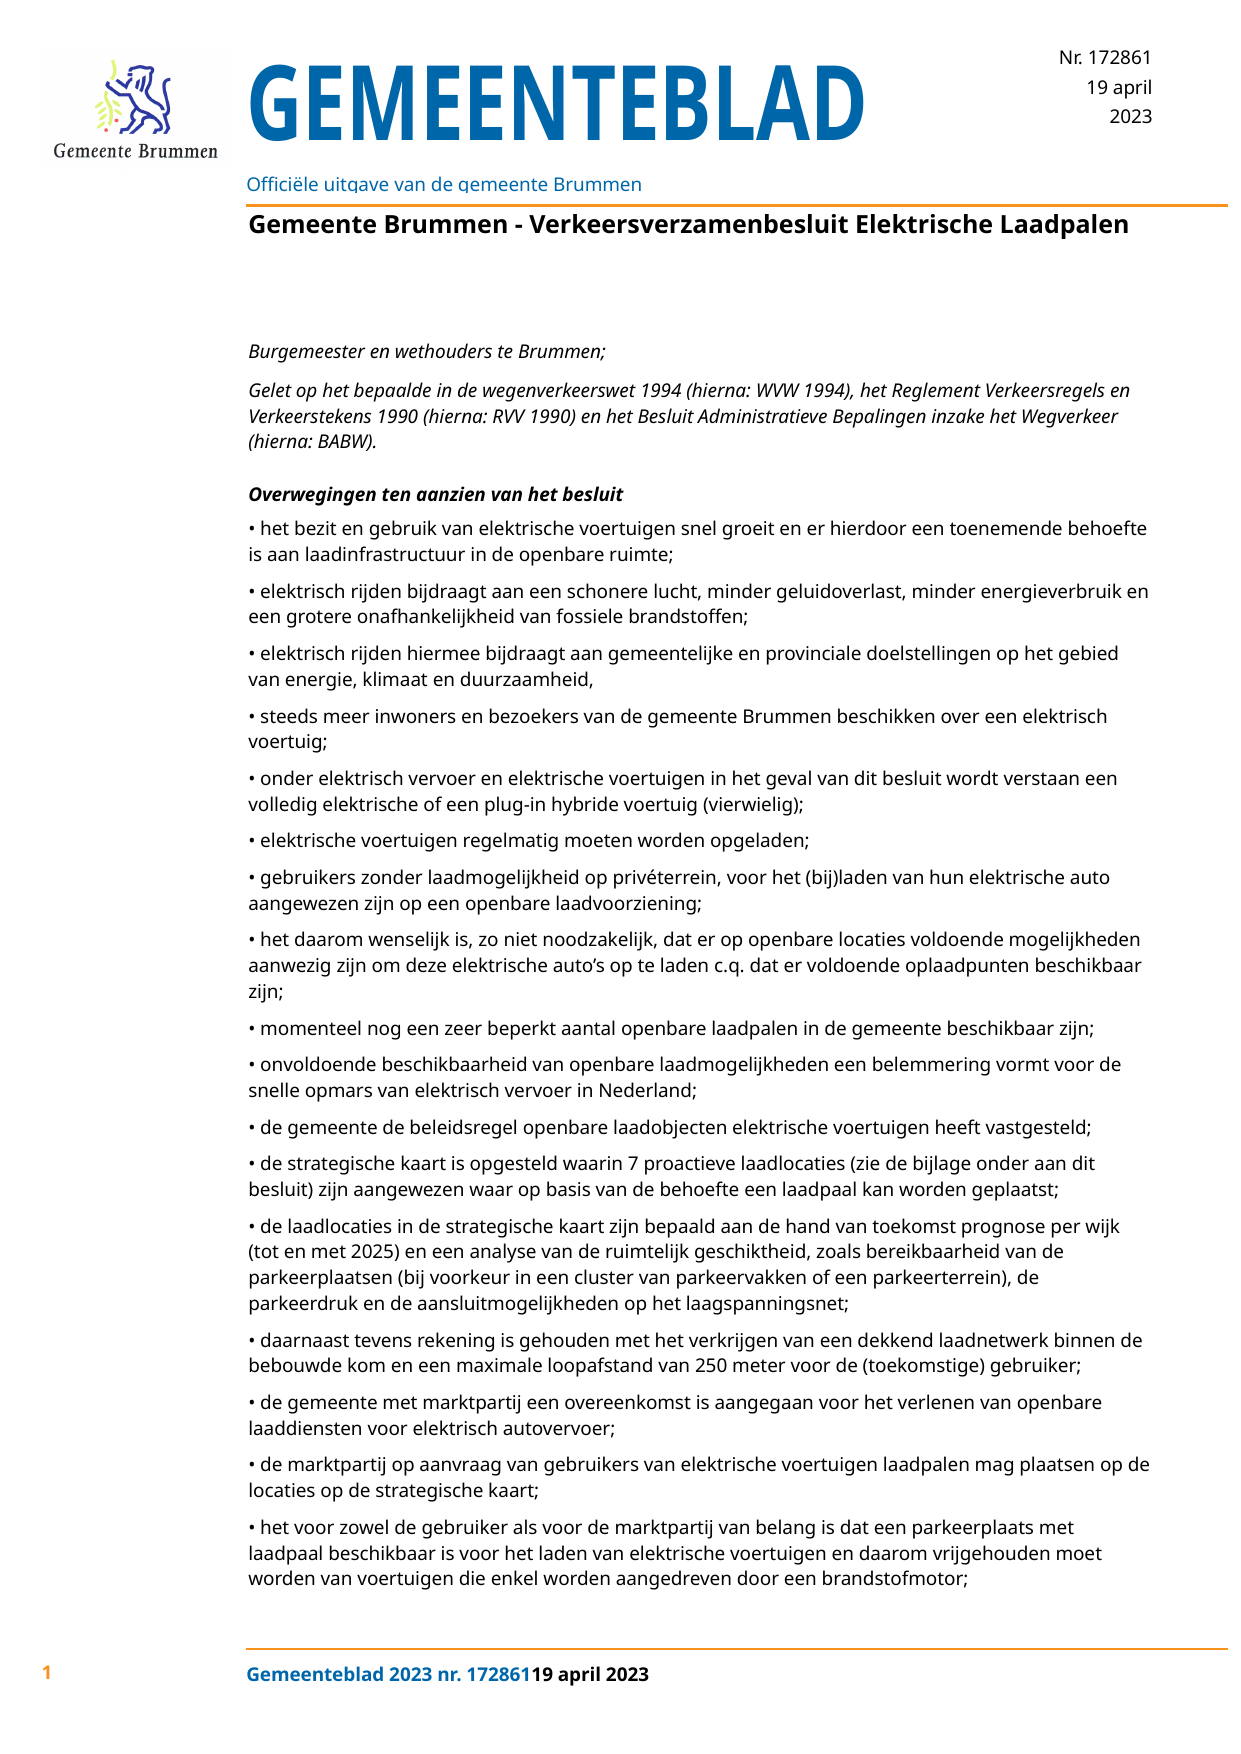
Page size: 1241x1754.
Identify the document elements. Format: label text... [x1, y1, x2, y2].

text Burgemeester en wethouders te Brummen; [248, 338, 1152, 364]
text • de gemeente met marktpartij een overeenkomst is aangegaan voor het verlenen van openbare laaddiensten voor elektrisch autovervoer; [248, 1389, 1152, 1441]
text • elektrisch rijden bijdraagt aan een schonere lucht, minder geluidoverlast, minder energieverbruik en een grotere onafhankelijkheid van fossiele brandstoffen; [248, 578, 1152, 629]
text • elektrisch rijden hiermee bijdraagt aan gemeentelijke en provinciale doelstellingen op het gebied van energie, klimaat en duurzaamheid, [248, 640, 1152, 692]
text Gelet op het bepaalde in de wegenverkeerswet 1994 (hierna: WVW 1994), het Reglement Verkeersregels en Verkeerstekens 1990 (hierna: RVV 1990) en het Besluit Administratieve Bepalingen inzake het Wegverkeer (hierna: BABW). [248, 377, 1152, 454]
text • het bezit en gebruik van elektrische voertuigen snel groeit en er hierdoor een toenemende behoefte is aan laadinfrastructuur in de openbare ruimte; [248, 516, 1152, 567]
text • elektrische voertuigen regelmatig moeten worden opgeladen; [248, 828, 1152, 853]
text • de marktpartij op aanvraag van gebruikers van elektrische voertuigen laadpalen mag plaatsen op de locaties op de strategische kaart; [248, 1452, 1152, 1503]
text • het voor zowel de gebruiker als voor de marktpartij van belang is dat een parkeerplaats met laadpaal beschikbaar is voor het laden van elektrische voertuigen en daarom vrijgehouden moet worden van voertuigen die enkel worden aangedreven door een brandstofmotor; [248, 1514, 1152, 1591]
text Overwegingen ten aanzien van het besluit [248, 482, 1152, 507]
text • de gemeente de beleidsregel openbare laadobjecten elektrische voertuigen heeft vastgesteld; [248, 1114, 1152, 1139]
text • onvoldoende beschikbaarheid van openbare laadmogelijkheden een belemmering vormt voor de snelle opmars van elektrisch vervoer in Nederland; [248, 1051, 1152, 1103]
text • het daarom wenselijk is, zo niet noodzakelijk, dat er op openbare locaties voldoende mogelijkheden aanwezig zijn om deze elektrische auto’s op te laden c.q. dat er voldoende oplaadpunten beschikbaar zijn; [248, 927, 1152, 1004]
text • de strategische kaart is opgesteld waarin 7 proactieve laadlocaties (zie de bijlage onder aan dit besluit) zijn aangewezen waar op basis van de behoefte een laadpaal kan worden geplaatst; [248, 1151, 1152, 1202]
text • gebruikers zonder laadmogelijkheid op privéterrein, voor het (bij)laden van hun elektrische auto aangewezen zijn op een openbare laadvoorziening; [248, 864, 1152, 916]
text • steeds meer inwoners en bezoekers van de gemeente Brummen beschikken over een elektrisch voertuig; [248, 703, 1152, 754]
text Gemeente Brummen - Verkeersverzamenbesluit Elektrische Laadpalen [248, 207, 1152, 241]
text • momenteel nog een zeer beperkt aantal openbare laadpalen in de gemeente beschikbaar zijn; [248, 1015, 1152, 1041]
text • daarnaast tevens rekening is gehouden met het verkrijgen van een dekkend laadnetwerk binnen de bebouwde kom en een maximale loopafstand van 250 meter voor de (toekomstige) gebruiker; [248, 1327, 1152, 1378]
text • onder elektrisch vervoer en elektrische voertuigen in het geval van dit besluit wordt verstaan een volledig elektrische of een plug-in hybride voertuig (vierwielig); [248, 765, 1152, 817]
picture [41, 47, 231, 172]
text • de laadlocaties in de strategische kaart zijn bepaald aan de hand van toekomst prognose per wijk (tot en met 2025) en een analyse van de ruimtelijk geschiktheid, zoals bereikbaarheid van de parkeerplaatsen (bij voorkeur in een cluster van parkeervakken of een parkeerterrein), de parkeerdruk en de aansluitmogelijkheden op het laagspanningsnet; [248, 1213, 1152, 1316]
